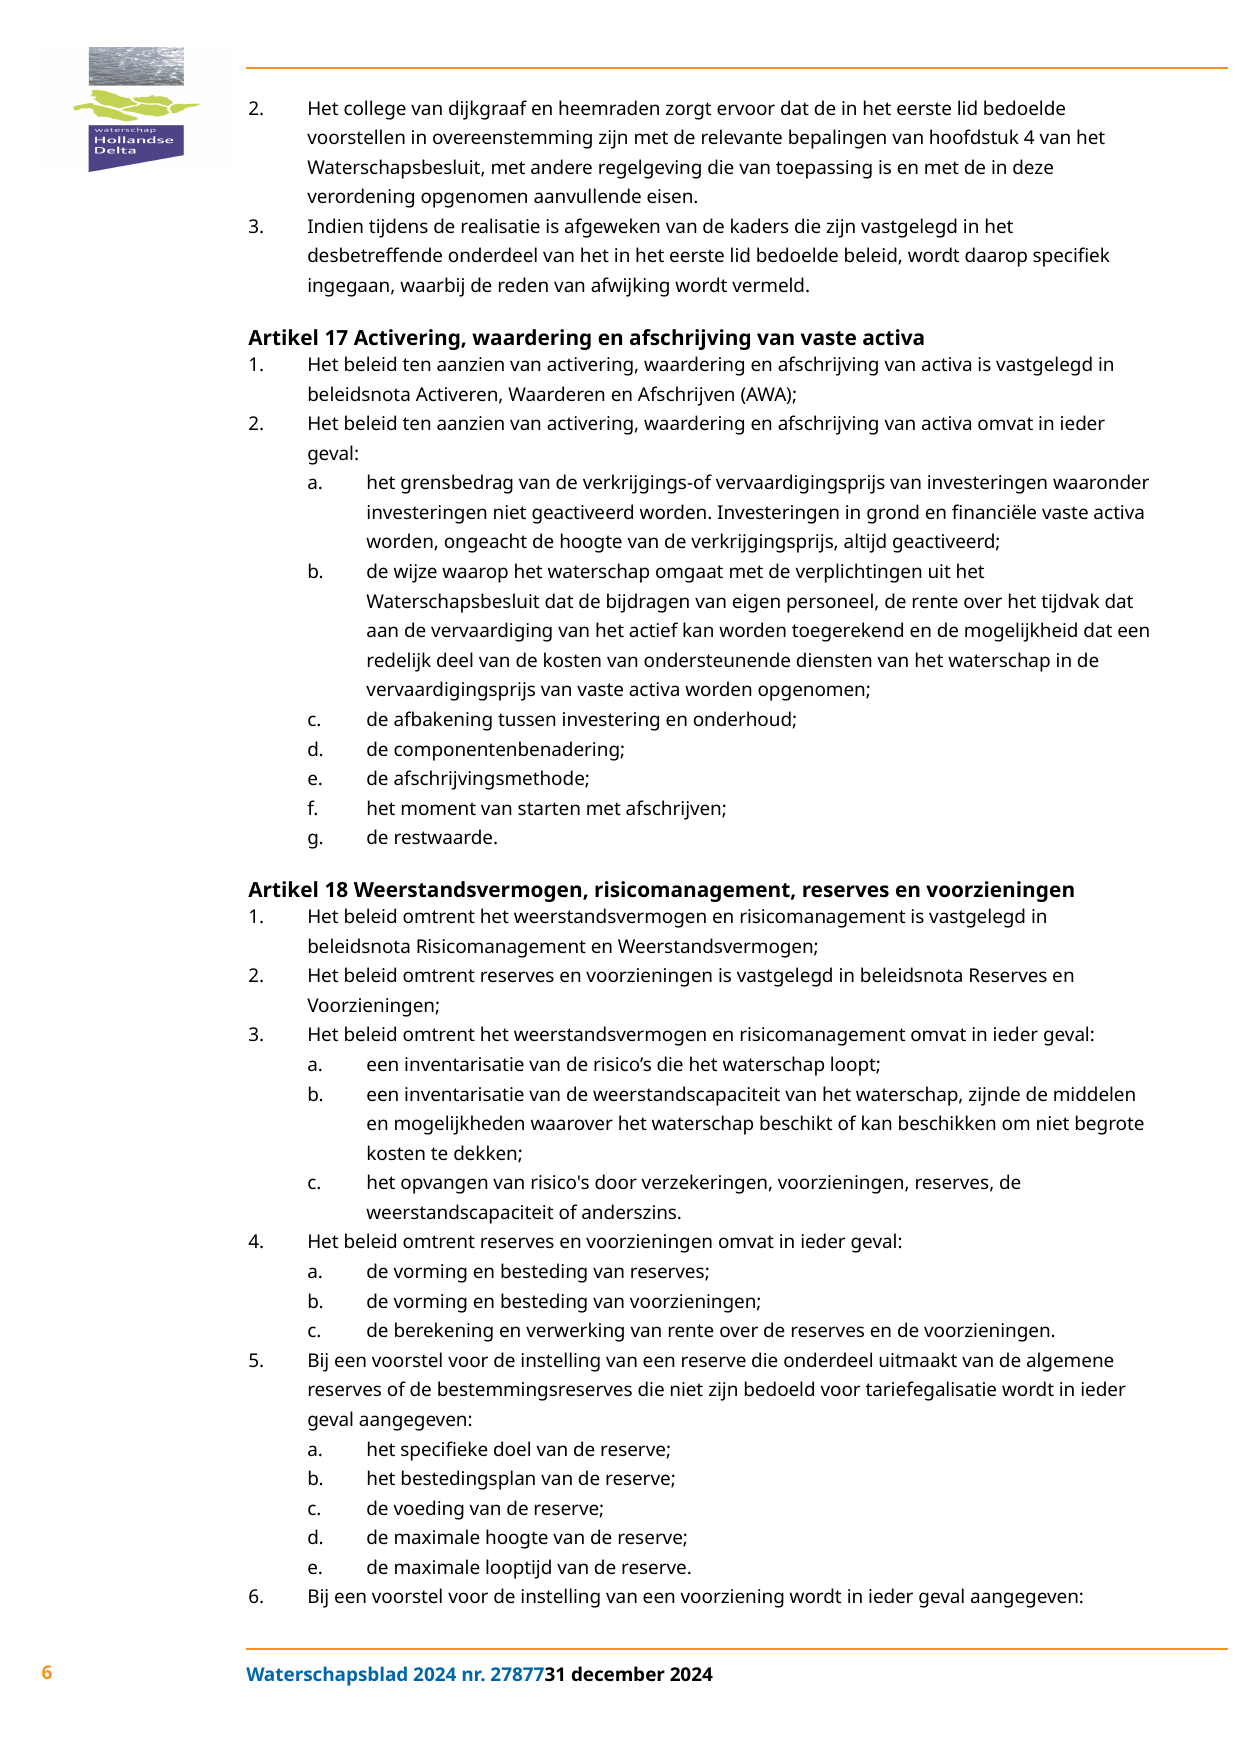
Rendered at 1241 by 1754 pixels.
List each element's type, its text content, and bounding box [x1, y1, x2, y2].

list de vorming en besteding van reserves; [307, 1258, 1152, 1284]
list de afschrijvingsmethode; [307, 765, 1152, 791]
list Het beleid omtrent reserves en voorzieningen omvat in ieder geval: [248, 1229, 1152, 1254]
list het bestedingsplan van de reserve; [307, 1465, 1152, 1491]
list Het beleid ten aanzien van activering, waardering en afschrijving van activa is vastgelegd in beleidsnota Activeren, Waarderen en Afschrijven (AWA); [248, 351, 1152, 406]
list Het beleid omtrent reserves en voorzieningen is vastgelegd in beleidsnota Reserves en Voorzieningen; [248, 962, 1152, 1018]
picture [41, 47, 231, 172]
list het grensbedrag van de verkrijgings-of vervaardigingsprijs van investeringen waaronder investeringen niet geactiveerd worden. Investeringen in grond en financiële vaste activa worden, ongeacht de hoogte van de verkrijgingsprijs, altijd geactiveerd; [307, 469, 1152, 554]
list de componentenbenadering; [307, 736, 1152, 761]
list het moment van starten met afschrijven; [307, 795, 1152, 821]
list het specifieke doel van de reserve; [307, 1436, 1152, 1462]
list de berekening en verwerking van rente over de reserves en de voorzieningen. [307, 1317, 1152, 1343]
list een inventarisatie van de weerstandscapaciteit van het waterschap, zijnde de middelen en mogelijkheden waarover het waterschap beschikt of kan beschikken om niet begrote kosten te dekken; [307, 1081, 1152, 1166]
list Indien tijdens de realisatie is afgeweken van de kaders die zijn vastgelegd in het desbetreffende onderdeel van het in het eerste lid bedoelde beleid, wordt daarop specifiek ingegaan, waarbij de reden van afwijking wordt vermeld. [248, 213, 1152, 298]
list de maximale looptijd van de reserve. [307, 1554, 1152, 1580]
list Bij een voorstel voor de instelling van een voorziening wordt in ieder geval aangegeven: [248, 1584, 1152, 1609]
list de restwaarde. [307, 824, 1152, 850]
list Het beleid ten aanzien van activering, waardering en afschrijving van activa omvat in ieder geval: [248, 410, 1152, 466]
list het opvangen van risico's door verzekeringen, voorzieningen, reserves, de weerstandscapaciteit of anderszins. [307, 1169, 1152, 1225]
list een inventarisatie van de risico’s die het waterschap loopt; [307, 1051, 1152, 1077]
text Artikel 17 Activering, waardering en afschrijving van vaste activa [248, 323, 1152, 351]
list Het college van dijkgraaf en heemraden zorgt ervoor dat de in het eerste lid bedoelde voorstellen in overeenstemming zijn met de relevante bepalingen van hoofdstuk 4 van het Waterschapsbesluit, met andere regelgeving die van toepassing is en met de in deze verordening opgenomen aanvullende eisen. [248, 95, 1152, 209]
list de voeding van de reserve; [307, 1495, 1152, 1521]
list de afbakening tussen investering en onderhoud; [307, 706, 1152, 732]
list de vorming en besteding van voorzieningen; [307, 1288, 1152, 1314]
text Artikel 18 Weerstandsvermogen, risicomanagement, reserves en voorzieningen [248, 875, 1152, 903]
list de maximale hoogte van de reserve; [307, 1524, 1152, 1550]
list Het beleid omtrent het weerstandsvermogen en risicomanagement omvat in ieder geval: [248, 1022, 1152, 1047]
list de wijze waarop het waterschap omgaat met de verplichtingen uit het Waterschapsbesluit dat de bijdragen van eigen personeel, de rente over het tijdvak dat aan de vervaardiging van het actief kan worden toegerekend en de mogelijkheid dat een redelijk deel van de kosten van ondersteunende diensten van het waterschap in de vervaardigingsprijs van vaste activa worden opgenomen; [307, 558, 1152, 702]
list Het beleid omtrent het weerstandsvermogen en risicomanagement is vastgelegd in beleidsnota Risicomanagement en Weerstandsvermogen; [248, 903, 1152, 959]
list Bij een voorstel voor de instelling van een reserve die onderdeel uitmaakt van de algemene reserves of de bestemmingsreserves die niet zijn bedoeld voor tariefegalisatie wordt in ieder geval aangegeven: [248, 1347, 1152, 1432]
